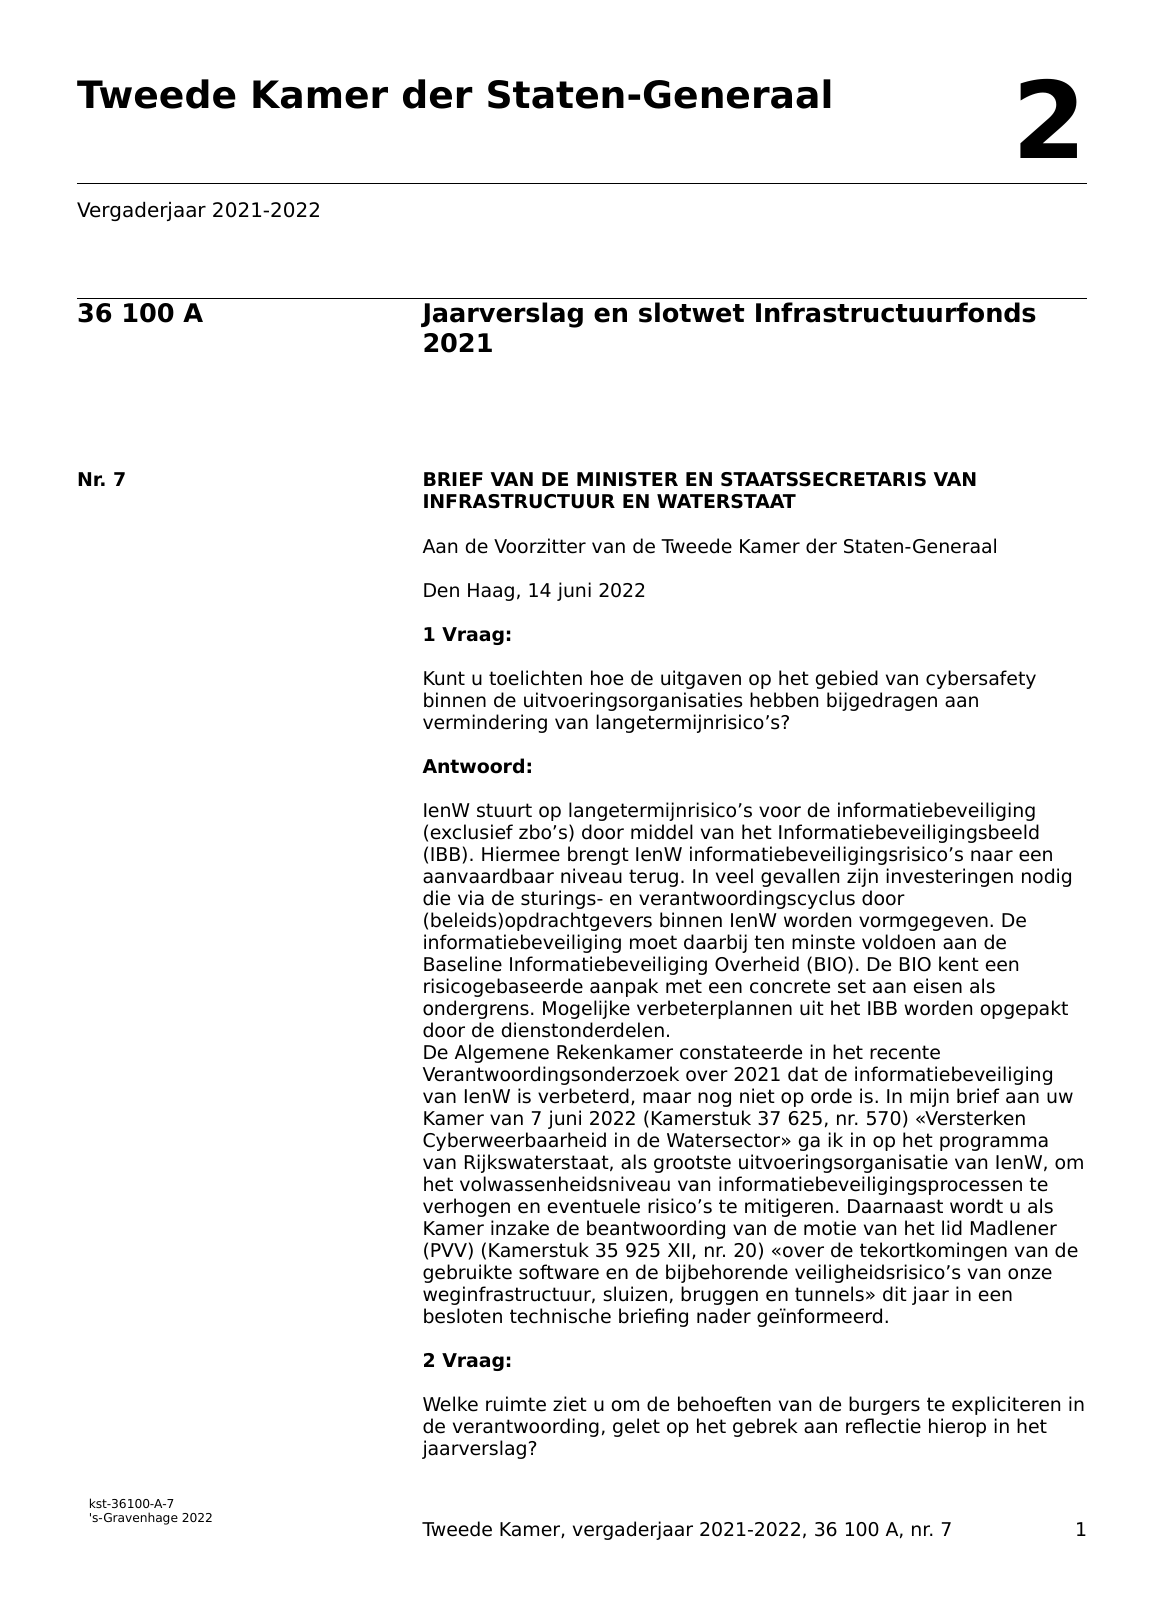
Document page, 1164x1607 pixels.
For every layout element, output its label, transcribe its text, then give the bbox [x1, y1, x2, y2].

table_header 2 [886, 59, 1087, 183]
text 's-Gravenhage 2022 [88, 1511, 323, 1525]
table_cell Vergaderjaar 2021-2022 [77, 184, 1087, 298]
text Den Haag, 14 juni 2022 [422, 580, 1087, 602]
text Welke ruimte ziet u om de behoeften van de burgers te expliciteren in de verantwoording, gelet op het gebrek aan reflectie hierop in het jaarverslag? [422, 1394, 1087, 1460]
text De Algemene Rekenkamer constateerde in het recente Verantwoordingsonderzoek over 2021 dat de informatiebeveiliging van IenW is verbeterd, maar nog niet op orde is. In mijn brief aan uw Kamer van 7 juni 2022 (Kamerstuk 37 625, nr. 570) «Versterken Cyberweerbaarheid in de Watersector» ga ik in op het programma van Rijkswaterstaat, als grootste uitvoeringsorganisatie van IenW, om het volwassenheidsniveau van informatiebeveiligingsprocessen te verhogen en eventuele risico’s te mitigeren. Daarnaast wordt u als Kamer inzake de beantwoording van de motie van het lid Madlener (PVV) (Kamerstuk 35 925 XII, nr. 20) «over de tekortkomingen van de gebruikte software en de bijbehorende veiligheidsrisico’s van onze weginfrastructuur, sluizen, bruggen en tunnels» dit jaar in een besloten technische briefing nader geïnformeerd. [422, 1042, 1087, 1328]
text kst-36100-A-7 [88, 1497, 323, 1511]
subtitle 2 Vraag: [422, 1350, 1087, 1372]
subtitle Antwoord: [422, 756, 1087, 778]
table_header Tweede Kamer der Staten-Generaal [77, 59, 886, 183]
text Kunt u toelichten hoe de uitgaven op het gebied van cybersafety binnen de uitvoeringsorganisaties hebben bijgedragen aan vermindering van langetermijnrisico’s? [422, 668, 1087, 734]
subtitle 36 100 A Jaarverslag en slotwet Infrastructuurfonds 2021 [77, 299, 1087, 358]
subtitle Nr. 7 BRIEF VAN DE MINISTER EN STAATSSECRETARIS VAN INFRASTRUCTUUR EN WATERSTAAT [77, 469, 1087, 513]
subtitle 1 Vraag: [422, 624, 1087, 646]
text IenW stuurt op langetermijnrisico’s voor de informatiebeveiliging (exclusief zbo’s) door middel van het Informatiebeveiligingsbeeld (IBB). Hiermee brengt IenW informatiebeveiligingsrisico’s naar een aanvaardbaar niveau terug. In veel gevallen zijn investeringen nodig die via de sturings- en verantwoordingscyclus door (beleids)opdrachtgevers binnen IenW worden vormgegeven. De informatiebeveiliging moet daarbij ten minste voldoen aan de Baseline Informatiebeveiliging Overheid (BIO). De BIO kent een risicogebaseerde aanpak met een concrete set aan eisen als ondergrens. Mogelijke verbeterplannen uit het IBB worden opgepakt door de dienstonderdelen. [422, 800, 1087, 1042]
text Aan de Voorzitter van de Tweede Kamer der Staten-Generaal [422, 536, 1087, 557]
